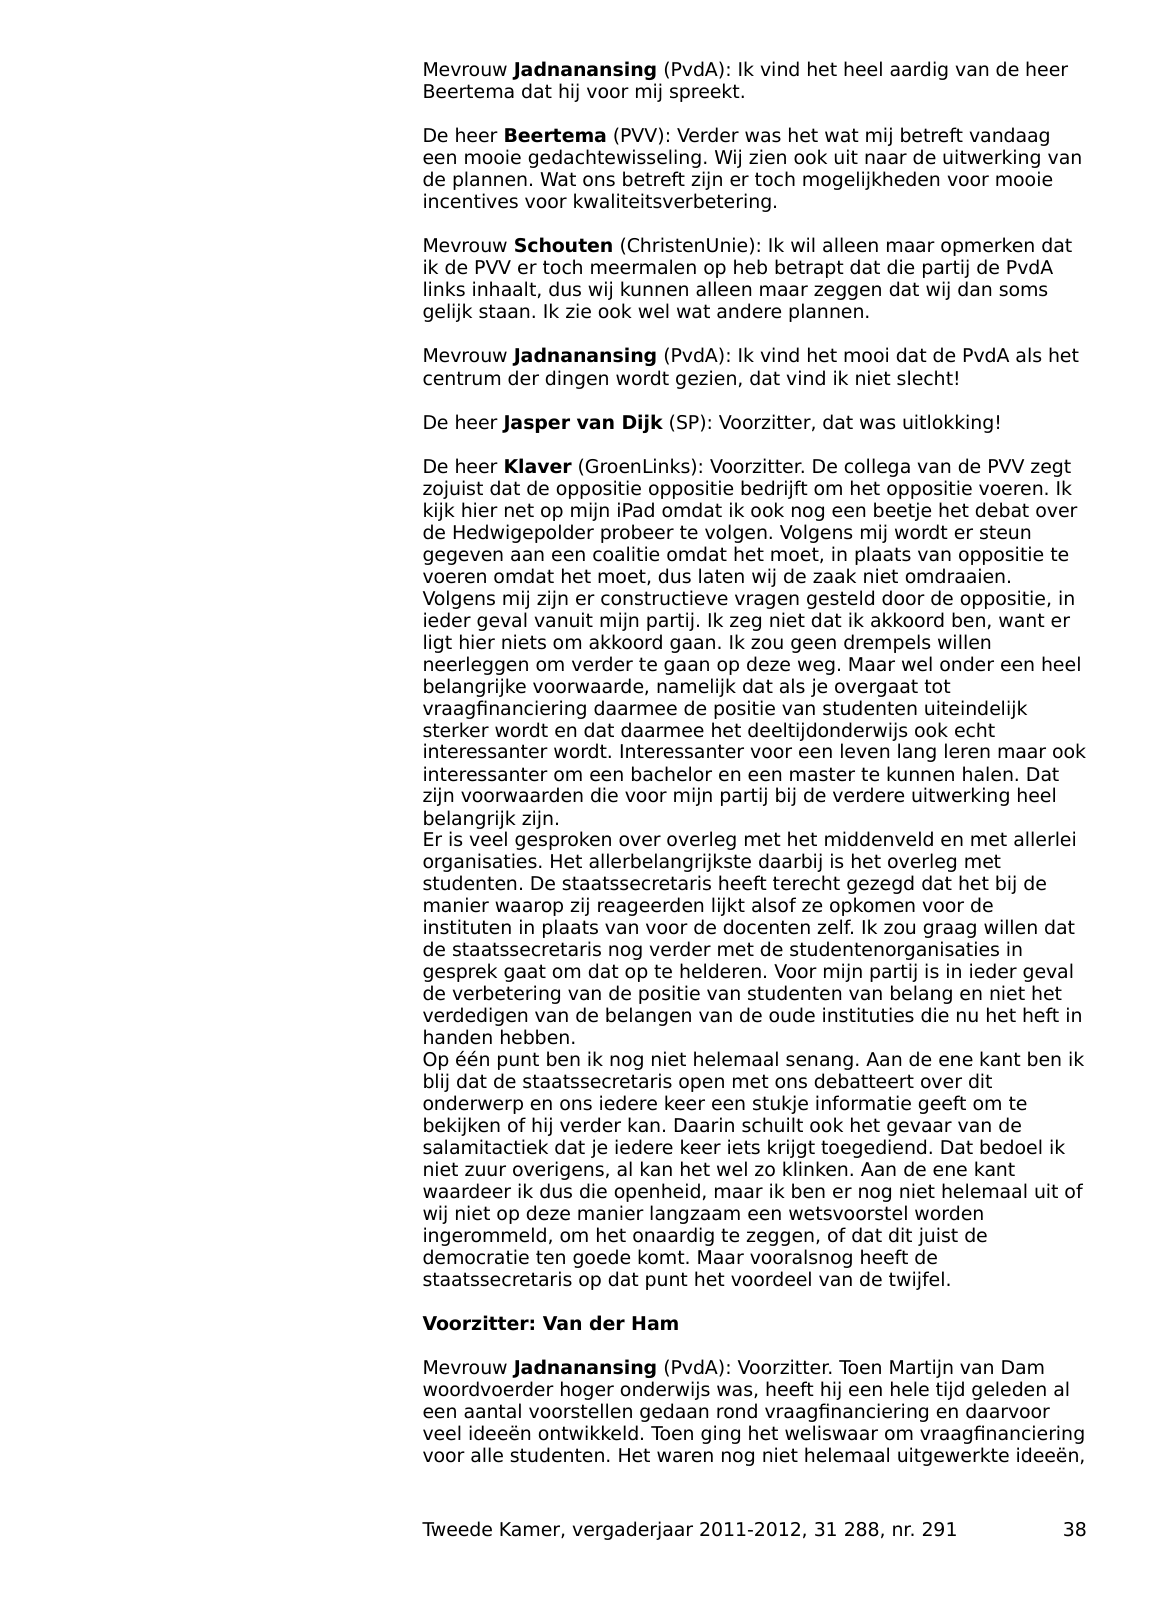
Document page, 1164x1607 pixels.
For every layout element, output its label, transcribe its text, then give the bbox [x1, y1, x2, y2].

text De heer Jasper van Dijk (SP): Voorzitter, dat was uitlokking! [422, 412, 1087, 433]
text Volgens mij zijn er constructieve vragen gesteld door de oppositie, in ieder geval vanuit mijn partij. Ik zeg niet dat ik akkoord ben, want er ligt hier niets om akkoord gaan. Ik zou geen drempels willen neerleggen om verder te gaan op deze weg. Maar wel onder een heel belangrijke voorwaarde, namelijk dat als je overgaat tot vraagfinanciering daarmee de positie van studenten uiteindelijk sterker wordt en dat daarmee het deeltijdonderwijs ook echt interessanter wordt. Interessanter voor een leven lang leren maar ook interessanter om een bachelor en een master te kunnen halen. Dat zijn voorwaarden die voor mijn partij bij de verdere uitwerking heel belangrijk zijn. [422, 588, 1087, 829]
text Mevrouw Jadnanansing (PvdA): Ik vind het mooi dat de PvdA als het centrum der dingen wordt gezien, dat vind ik niet slecht! [422, 345, 1087, 389]
text Mevrouw Jadnanansing (PvdA): Voorzitter. Toen Martijn van Dam woordvoerder hoger onderwijs was, heeft hij een hele tijd geleden al een aantal voorstellen gedaan rond vraagfinanciering en daarvoor veel ideeën ontwikkeld. Toen ging het weliswaar om vraagfinanciering voor alle studenten. Het waren nog niet helemaal uitgewerkte ideeën, [422, 1357, 1087, 1467]
text Er is veel gesproken over overleg met het middenveld en met allerlei organisaties. Het allerbelangrijkste daarbij is het overleg met studenten. De staatssecretaris heeft terecht gezegd dat het bij de manier waarop zij reageerden lijkt alsof ze opkomen voor de instituten in plaats van voor de docenten zelf. Ik zou graag willen dat de staatssecretaris nog verder met de studentenorganisaties in gesprek gaat om dat op te helderen. Voor mijn partij is in ieder geval de verbetering van de positie van studenten van belang en niet het verdedigen van de belangen van de oude instituties die nu het heft in handen hebben. [422, 829, 1087, 1049]
text Mevrouw Schouten (ChristenUnie): Ik wil alleen maar opmerken dat ik de PVV er toch meermalen op heb betrapt dat die partij de PvdA links inhaalt, dus wij kunnen alleen maar zeggen dat wij dan soms gelijk staan. Ik zie ook wel wat andere plannen. [422, 235, 1087, 323]
text De heer Klaver (GroenLinks): Voorzitter. De collega van de PVV zegt zojuist dat de oppositie oppositie bedrijft om het oppositie voeren. Ik kijk hier net op mijn iPad omdat ik ook nog een beetje het debat over de Hedwigepolder probeer te volgen. Volgens mij wordt er steun gegeven aan een coalitie omdat het moet, in plaats van oppositie te voeren omdat het moet, dus laten wij de zaak niet omdraaien. [422, 456, 1087, 588]
text Op één punt ben ik nog niet helemaal senang. Aan de ene kant ben ik blij dat de staatssecretaris open met ons debatteert over dit onderwerp en ons iedere keer een stukje informatie geeft om te bekijken of hij verder kan. Daarin schuilt ook het gevaar van de salamitactiek dat je iedere keer iets krijgt toegediend. Dat bedoel ik niet zuur overigens, al kan het wel zo klinken. Aan de ene kant waardeer ik dus die openheid, maar ik ben er nog niet helemaal uit of wij niet op deze manier langzaam een wetsvoorstel worden ingerommeld, om het onaardig te zeggen, of dat dit juist de democratie ten goede komt. Maar vooralsnog heeft de staatssecretaris op dat punt het voordeel van de twijfel. [422, 1049, 1087, 1291]
text De heer Beertema (PVV): Verder was het wat mij betreft vandaag een mooie gedachtewisseling. Wij zien ook uit naar de uitwerking van de plannen. Wat ons betreft zijn er toch mogelijkheden voor mooie incentives voor kwaliteitsverbetering. [422, 125, 1087, 213]
text Mevrouw Jadnanansing (PvdA): Ik vind het heel aardig van de heer Beertema dat hij voor mij spreekt. [422, 59, 1087, 103]
text Voorzitter: Van der Ham [422, 1313, 1087, 1335]
